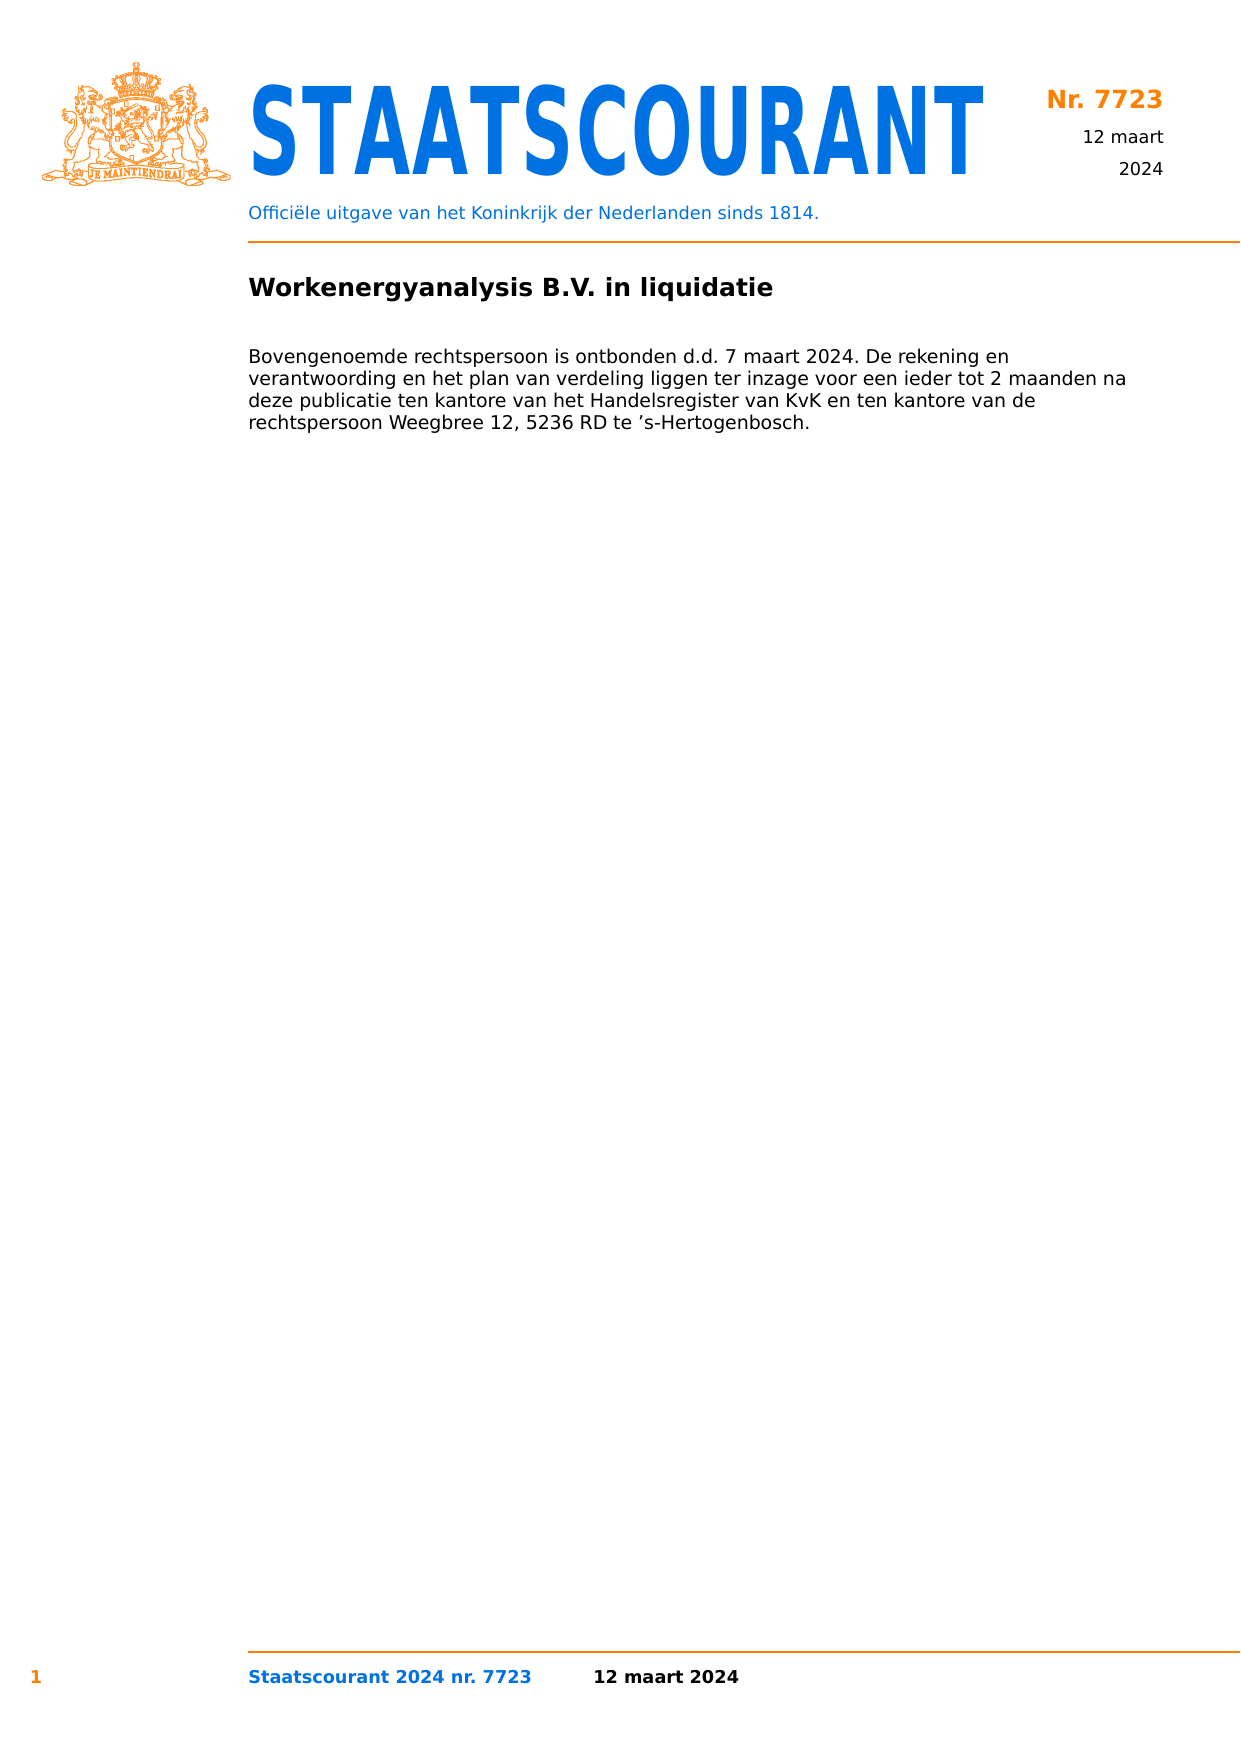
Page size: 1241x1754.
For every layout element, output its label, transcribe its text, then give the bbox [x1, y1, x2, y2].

table_header Nr. 7723 [998, 62, 1240, 121]
table_cell Officiële uitgave van het Koninkrijk der Nederlanden sinds 1814. [248, 203, 1240, 241]
subtitle Workenergyanalysis B.V. in liquidatie [248, 273, 1163, 302]
table_cell 2024 [998, 153, 1240, 203]
picture [41, 62, 231, 186]
table_header STAATSCOURANT [248, 62, 998, 203]
text Bovengenoemde rechtspersoon is ontbonden d.d. 7 maart 2024. De rekening en verantwoording en het plan van verdeling liggen ter inzage voor een ieder tot 2 maanden na deze publicatie ten kantore van het Handelsregister van KvK en ten kantore van de rechtspersoon Weegbree 12, 5236 RD te ’s-Hertogenbosch. [248, 346, 1163, 434]
table_cell 12 maart [998, 121, 1240, 153]
table_header [25, 62, 248, 241]
